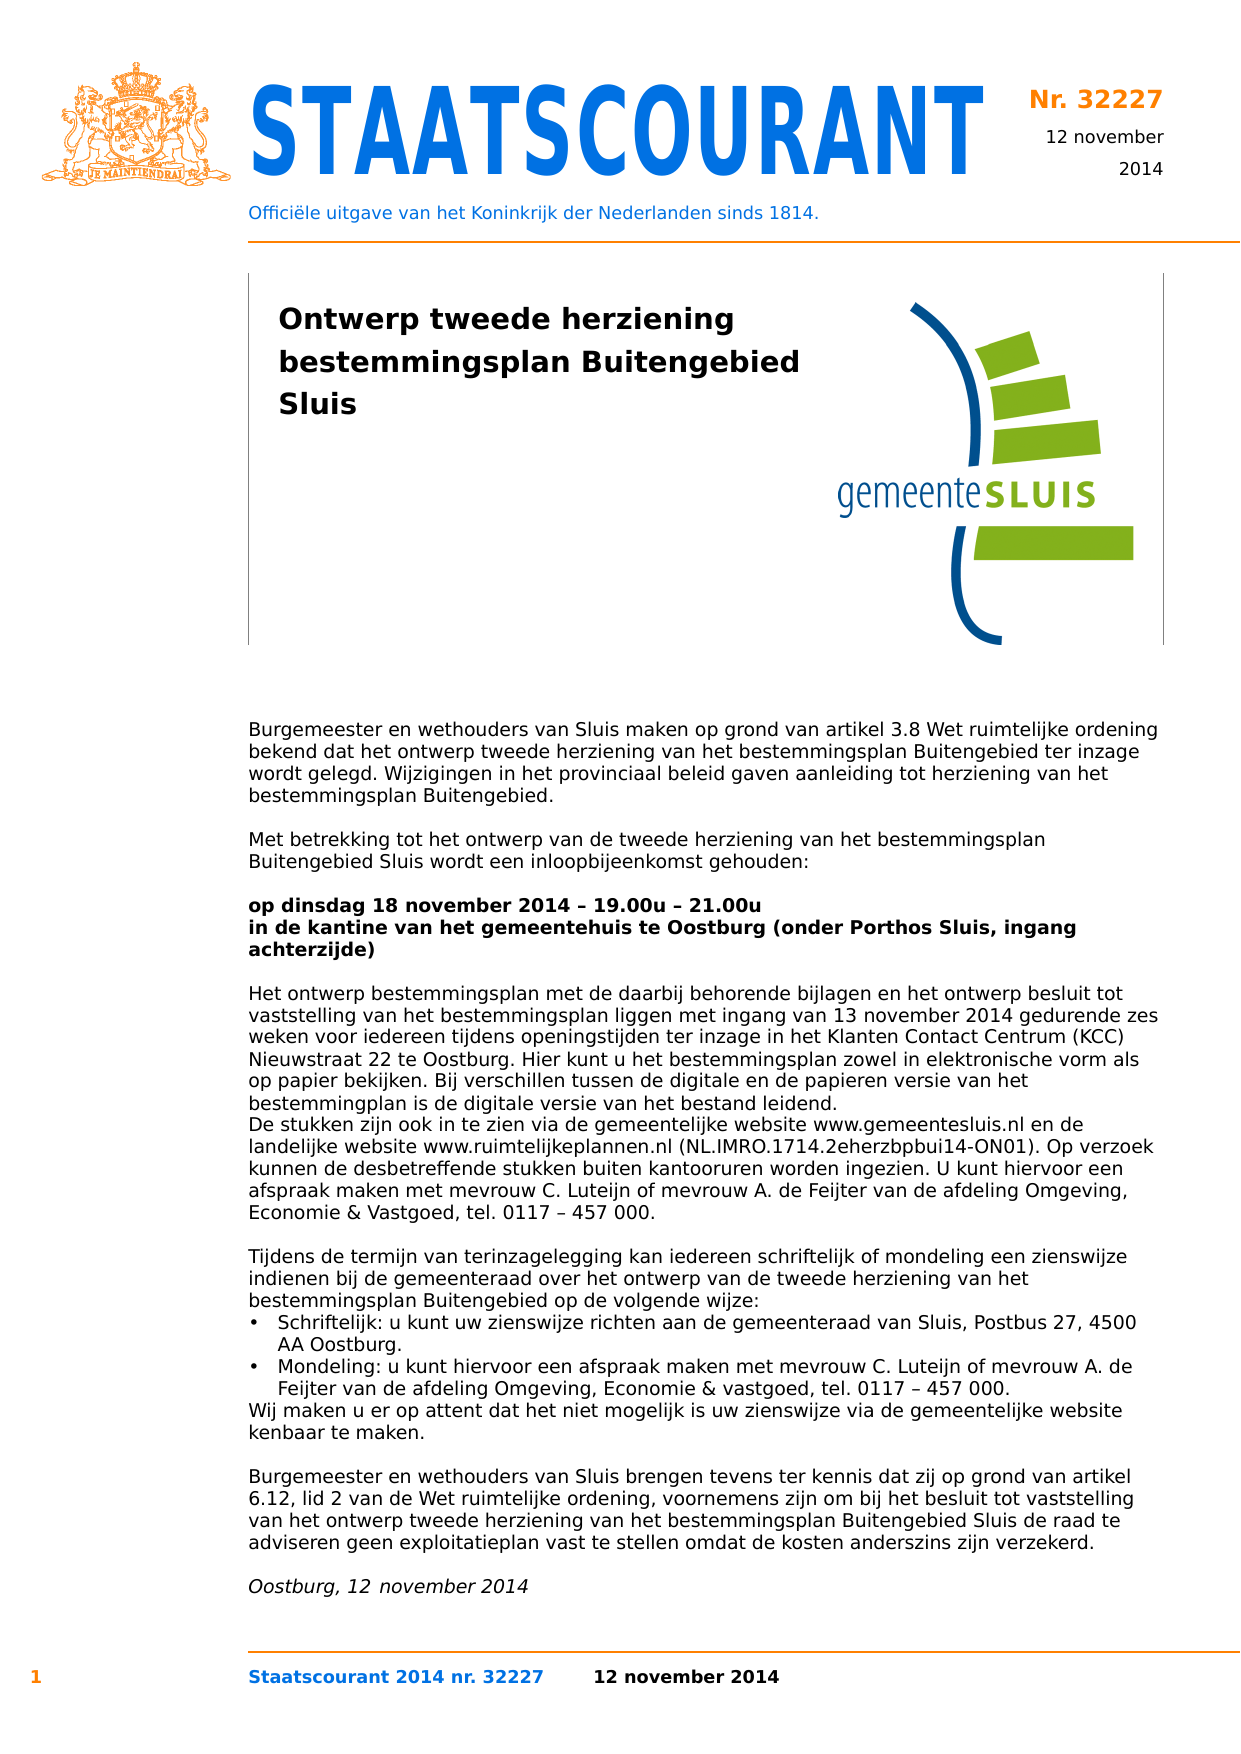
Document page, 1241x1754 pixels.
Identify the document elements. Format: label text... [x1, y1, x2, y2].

text Het ontwerp bestemmingsplan met de daarbij behorende bijlagen en het ontwerp besluit tot vaststelling van het bestemmingsplan liggen met ingang van 13 november 2014 gedurende zes weken voor iedereen tijdens openingstijden ter inzage in het Klanten Contact Centrum (KCC) Nieuwstraat 22 te Oostburg. Hier kunt u het bestemmingsplan zowel in elektronische vorm als op papier bekijken. Bij verschillen tussen de digitale en de papieren versie van het bestemmingplan is de digitale versie van het bestand leidend. [248, 982, 1163, 1114]
subtitle Ontwerp tweede herziening bestemmingsplan Buitengebied Sluis [249, 273, 1163, 645]
text in de kantine van het gemeentehuis te Oostburg (onder Porthos Sluis, ingang achterzijde) [248, 917, 1163, 961]
picture [41, 62, 231, 186]
picture [838, 302, 1134, 645]
text Oostburg, 12 november 2014 [248, 1576, 1163, 1598]
text op dinsdag 18 november 2014 – 19.00u – 21.00u [248, 895, 1163, 917]
text • Schriftelijk: u kunt uw zienswijze richten aan de gemeenteraad van Sluis, Postbus 27, 4500 AA Oostburg. [248, 1312, 1163, 1356]
text De stukken zijn ook in te zien via de gemeentelijke website www.gemeentesluis.nl en de landelijke website www.ruimtelijkeplannen.nl (NL.IMRO.1714.2eherzbpbui14-ON01). Op verzoek kunnen de desbetreffende stukken buiten kantooruren worden ingezien. U kunt hiervoor een afspraak maken met mevrouw C. Luteijn of mevrouw A. de Feijter van de afdeling Omgeving, Economie & Vastgoed, tel. 0117 – 457 000. [248, 1114, 1163, 1224]
text Met betrekking tot het ontwerp van de tweede herziening van het bestemmingsplan Buitengebied Sluis wordt een inloopbijeenkomst gehouden: [248, 829, 1163, 873]
table_header [25, 62, 248, 241]
table_header Nr. 32227 [998, 62, 1240, 121]
table_cell Officiële uitgave van het Koninkrijk der Nederlanden sinds 1814. [248, 203, 1240, 241]
table_cell 12 november [998, 121, 1240, 153]
text • Mondeling: u kunt hiervoor een afspraak maken met mevrouw C. Luteijn of mevrouw A. de Feijter van de afdeling Omgeving, Economie & vastgoed, tel. 0117 – 457 000. [248, 1356, 1163, 1400]
text Tijdens de termijn van terinzagelegging kan iedereen schriftelijk of mondeling een zienswijze indienen bij de gemeenteraad over het ontwerp van de tweede herziening van het bestemmingsplan Buitengebied op de volgende wijze: [248, 1246, 1163, 1312]
table_cell 2014 [998, 153, 1240, 203]
text Burgemeester en wethouders van Sluis maken op grond van artikel 3.8 Wet ruimtelijke ordening bekend dat het ontwerp tweede herziening van het bestemmingsplan Buitengebied ter inzage wordt gelegd. Wijzigingen in het provinciaal beleid gaven aanleiding tot herziening van het bestemmingsplan Buitengebied. [248, 719, 1163, 807]
text Wij maken u er op attent dat het niet mogelijk is uw zienswijze via de gemeentelijke website kenbaar te maken. [248, 1400, 1163, 1444]
table_header STAATSCOURANT [248, 62, 998, 203]
text Burgemeester en wethouders van Sluis brengen tevens ter kennis dat zij op grond van artikel 6.12, lid 2 van de Wet ruimtelijke ordening, voornemens zijn om bij het besluit tot vaststelling van het ontwerp tweede herziening van het bestemmingsplan Buitengebied Sluis de raad te adviseren geen exploitatieplan vast te stellen omdat de kosten anderszins zijn verzekerd. [248, 1466, 1163, 1554]
